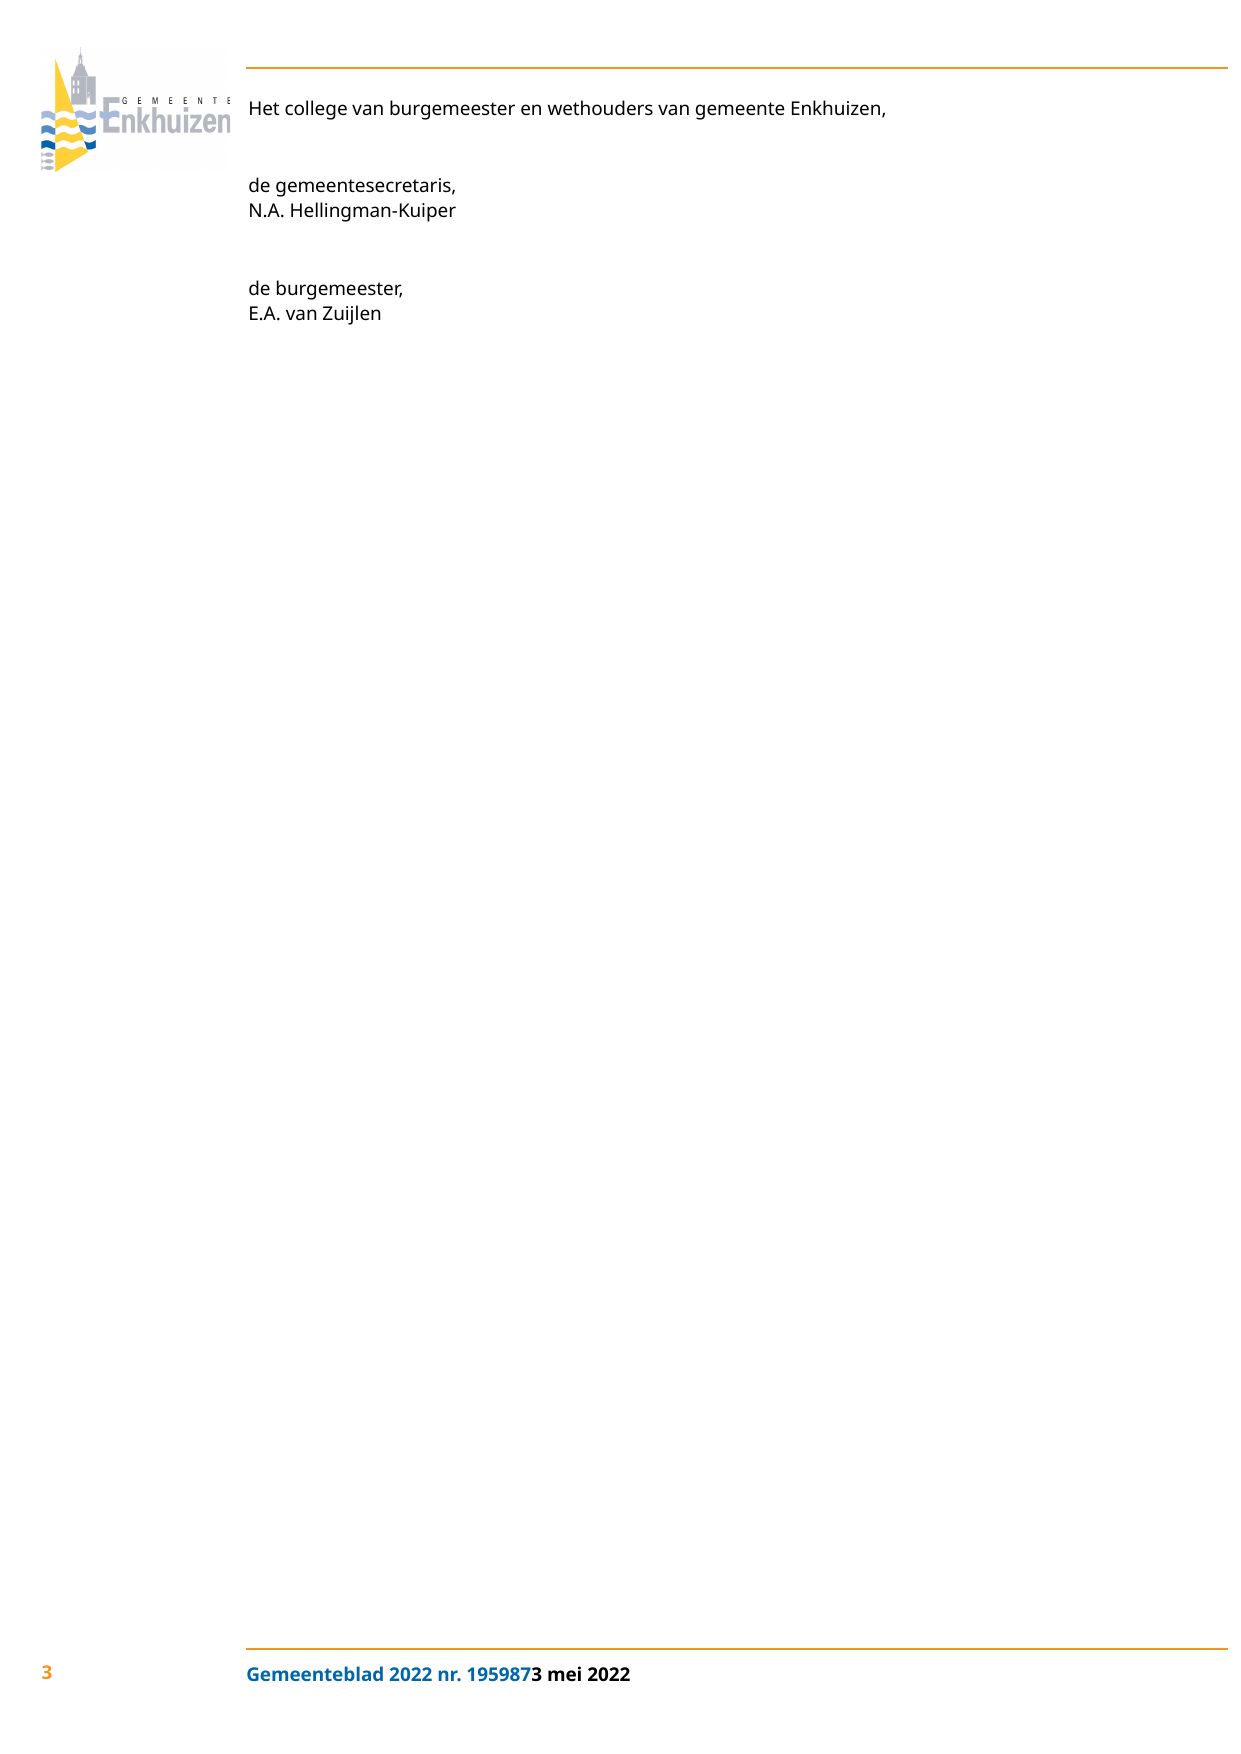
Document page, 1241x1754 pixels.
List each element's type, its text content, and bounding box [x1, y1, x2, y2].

text E.A. van Zuijlen [248, 301, 1152, 326]
text N.A. Hellingman-Kuiper [248, 198, 1152, 223]
text Het college van burgemeester en wethouders van gemeente Enkhuizen, [248, 95, 1152, 121]
picture [41, 47, 231, 172]
text de burgemeester, [248, 275, 1152, 301]
text de gemeentesecretaris, [248, 172, 1152, 198]
